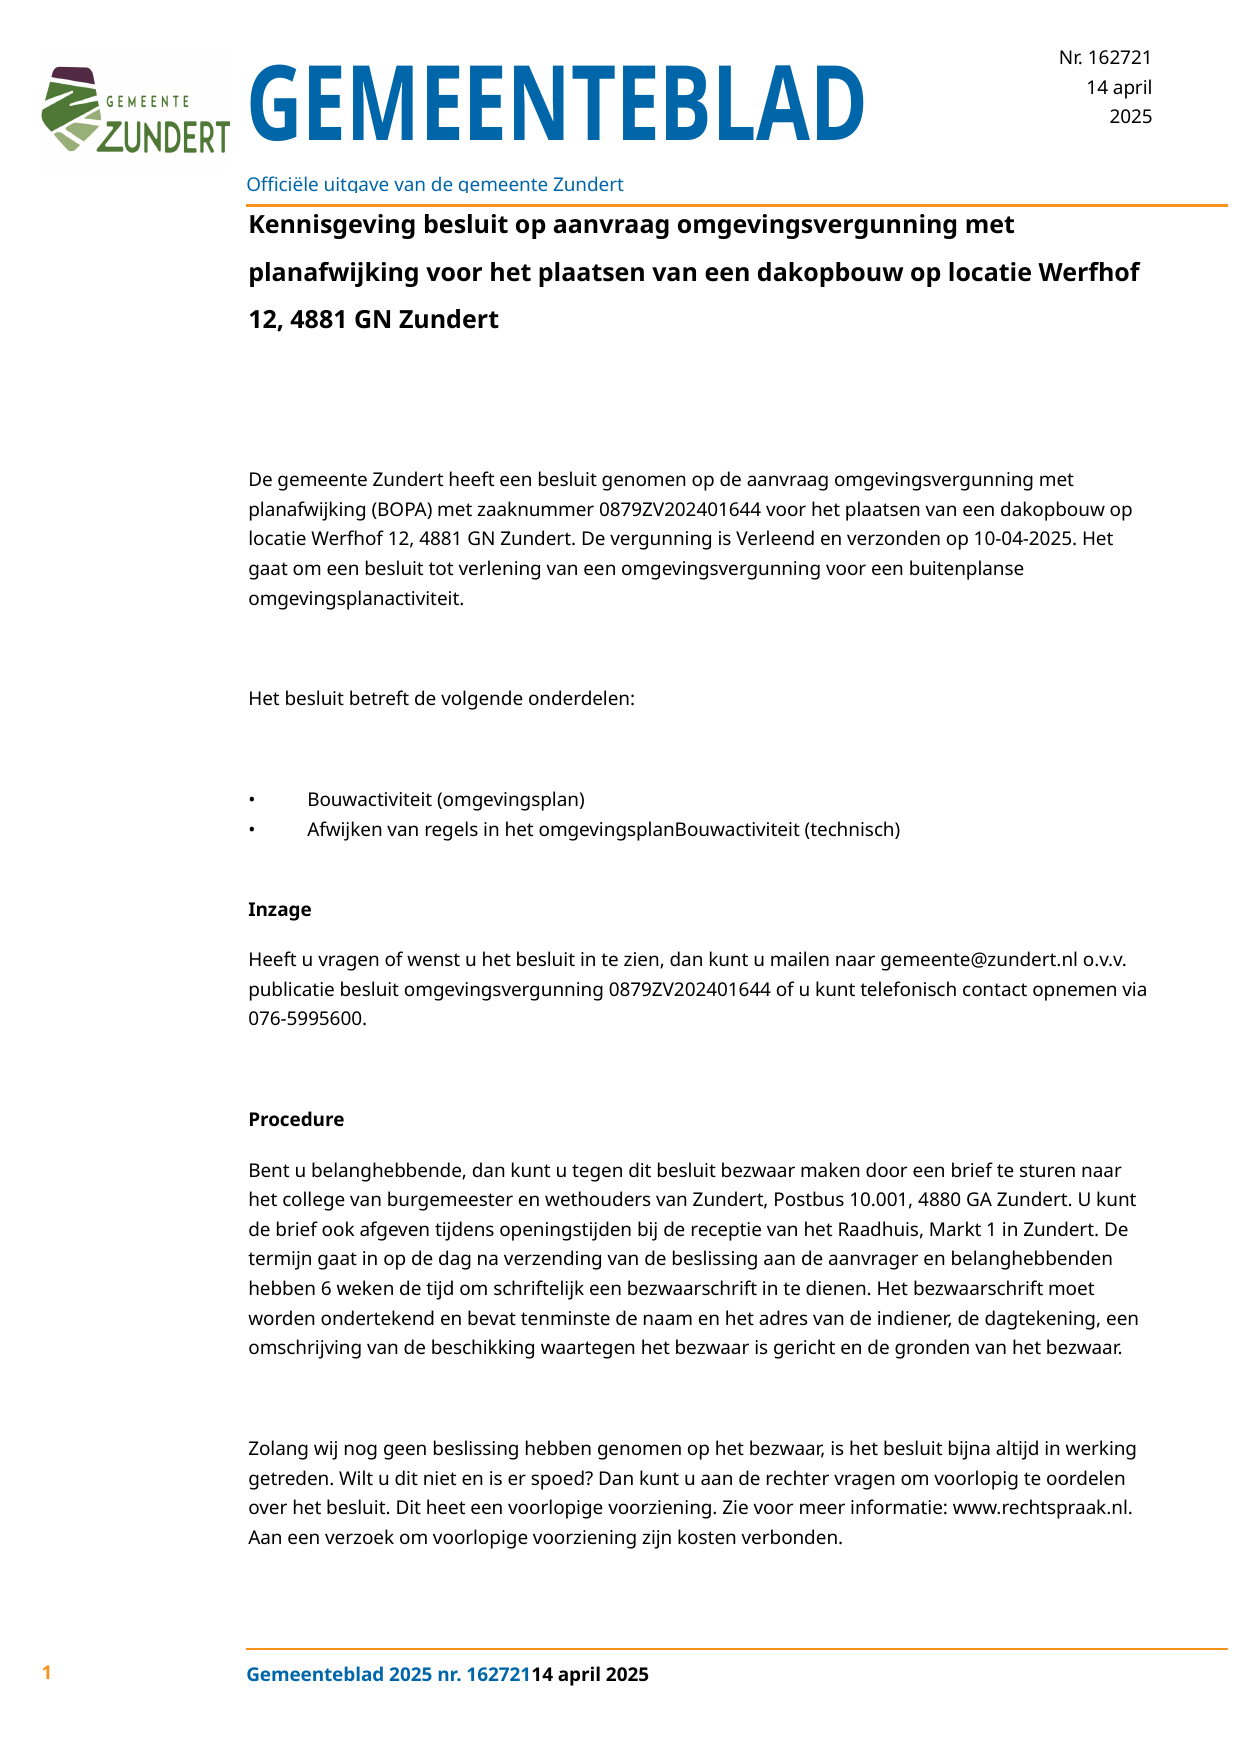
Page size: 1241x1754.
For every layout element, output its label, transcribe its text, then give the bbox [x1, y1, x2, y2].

text Inzage [248, 896, 1152, 922]
text Zolang wij nog geen beslissing hebben genomen op het bezwaar, is het besluit bijna altijd in werking getreden. Wilt u dit niet en is er spoed? Dan kunt u aan de rechter vragen om voorlopig te oordelen over het besluit. Dit heet een voorlopige voorziening. Zie voor meer informatie: www.rechtspraak.nl. Aan een verzoek om voorlopige voorziening zijn kosten verbonden. [248, 1435, 1152, 1549]
text Procedure [248, 1106, 1152, 1132]
list Afwijken van regels in het omgevingsplanBouwactiviteit (technisch) [248, 816, 1152, 842]
list Bouwactiviteit (omgevingsplan) [248, 786, 1152, 812]
text Heeft u vragen of wenst u het besluit in te zien, dan kunt u mailen naar gemeente@zundert.nl o.v.v. publicatie besluit omgevingsvergunning 0879ZV202401644 of u kunt telefonisch contact opnemen via 076-5995600. [248, 946, 1152, 1031]
text Het besluit betreft de volgende onderdelen: [248, 686, 1152, 711]
text Bent u belanghebbende, dan kunt u tegen dit besluit bezwaar maken door een brief te sturen naar het college van burgemeester en wethouders van Zundert, Postbus 10.001, 4880 GA Zundert. U kunt de brief ook afgeven tijdens openingstijden bij de receptie van het Raadhuis, Markt 1 in Zundert. De termijn gaat in op de dag na verzending van de beslissing aan de aanvrager en belanghebbenden hebben 6 weken de tijd om schriftelijk een bezwaarschrift in te dienen. Het bezwaarschrift moet worden ondertekend en bevat tenminste de naam en het adres van de indiener, de dagtekening, een omschrijving van de beschikking waartegen het bezwaar is gericht en de gronden van het bezwaar. [248, 1157, 1152, 1360]
picture [41, 47, 231, 172]
text Kennisgeving besluit op aanvraag omgevingsvergunning met planafwijking voor het plaatsen van een dakopbouw op locatie Werfhof 12, 4881 GN Zundert [248, 207, 1152, 336]
text De gemeente Zundert heeft een besluit genomen op de aanvraag omgevingsvergunning met planafwijking (BOPA) met zaaknummer 0879ZV202401644 voor het plaatsen van een dakopbouw op locatie Werfhof 12, 4881 GN Zundert. De vergunning is Verleend en verzonden op 10-04-2025. Het gaat om een besluit tot verlening van een omgevingsvergunning voor een buitenplanse omgevingsplanactiviteit. [248, 466, 1152, 610]
